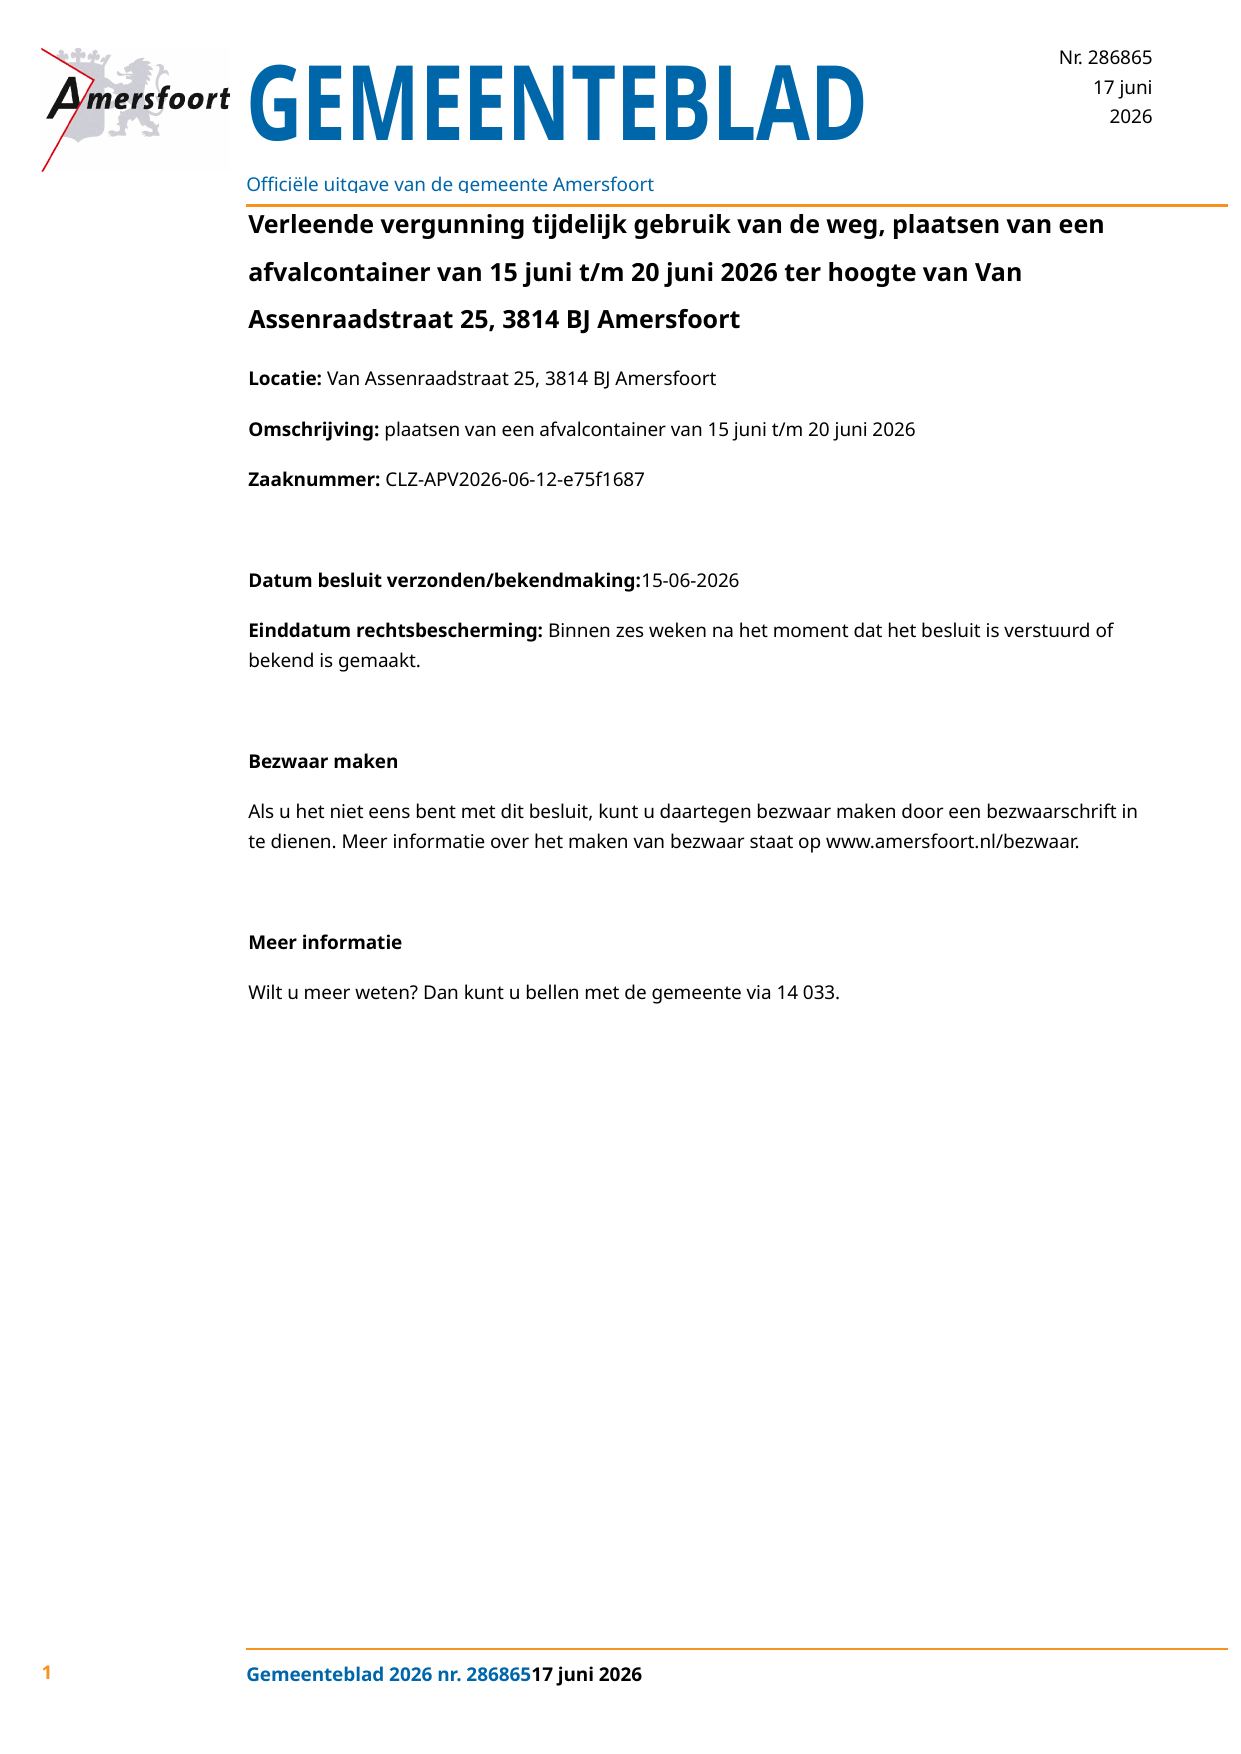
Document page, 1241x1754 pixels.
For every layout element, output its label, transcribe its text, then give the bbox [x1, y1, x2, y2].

text Locatie: Van Assenraadstraat 25, 3814 BJ Amersfoort [248, 366, 1152, 391]
picture [41, 47, 231, 172]
text Wilt u meer weten? Dan kunt u bellen met de gemeente via 14 033. [248, 979, 1152, 1005]
text Meer informatie [248, 929, 1152, 954]
text Bezwaar maken [248, 748, 1152, 774]
text Verleende vergunning tijdelijk gebruik van de weg, plaatsen van een afvalcontainer van 15 juni t/m 20 juni 2026 ter hoogte van Van Assenraadstraat 25, 3814 BJ Amersfoort [248, 207, 1152, 336]
text Einddatum rechtsbescherming: Binnen zes weken na het moment dat het besluit is verstuurd of bekend is gemaakt. [248, 618, 1152, 673]
text Omschrijving: plaatsen van een afvalcontainer van 15 juni t/m 20 juni 2026 [248, 416, 1152, 442]
text Als u het niet eens bent met dit besluit, kunt u daartegen bezwaar maken door een bezwaarschrift in te dienen. Meer informatie over het maken van bezwaar staat op www.amersfoort.nl/bezwaar. [248, 798, 1152, 854]
text Zaaknummer: CLZ-APV2026-06-12-e75f1687 [248, 466, 1152, 492]
text Datum besluit verzonden/bekendmaking:15-06-2026 [248, 567, 1152, 593]
